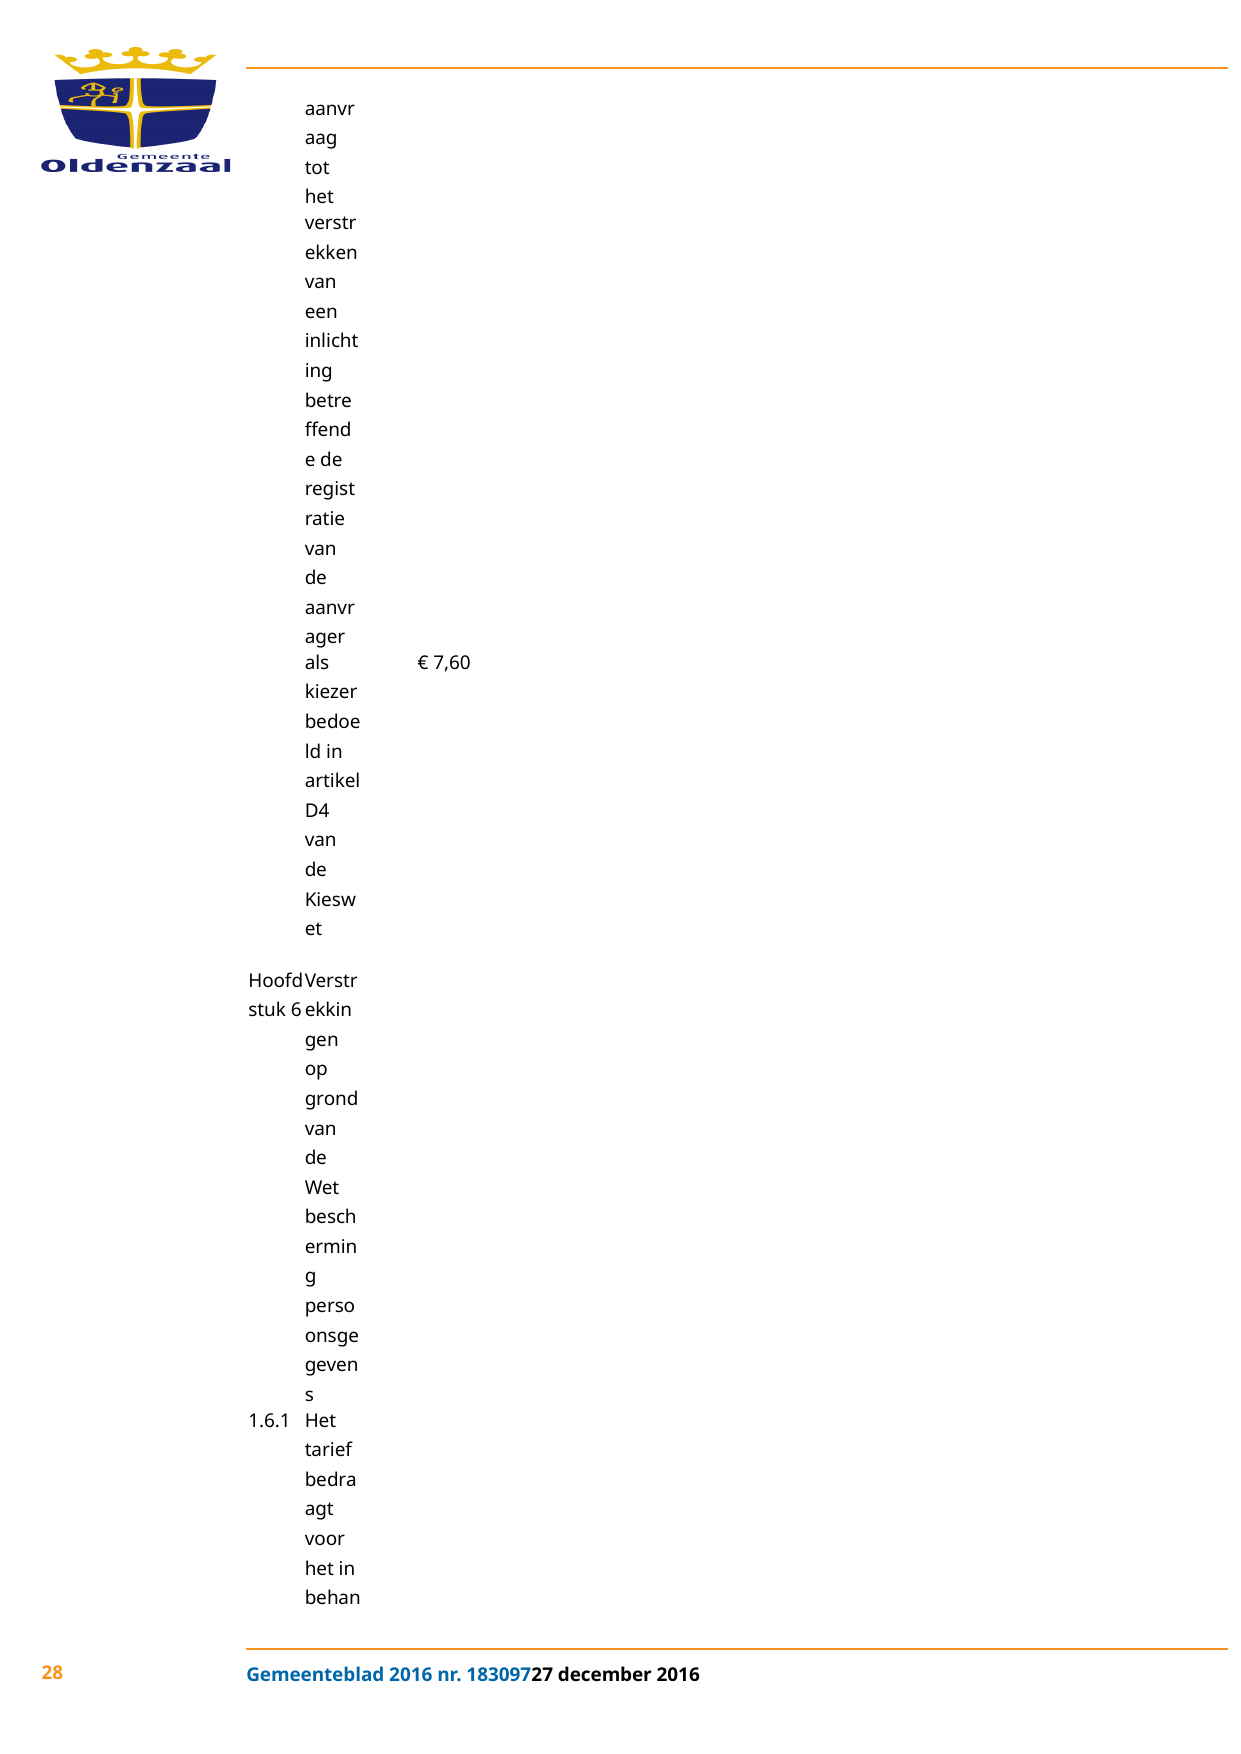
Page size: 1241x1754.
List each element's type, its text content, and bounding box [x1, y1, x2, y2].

table_cell aanvraag tot het [305, 95, 361, 209]
table_cell [248, 649, 304, 941]
table_cell [418, 1407, 474, 1610]
table_cell [361, 1407, 417, 1610]
table_cell [418, 941, 474, 967]
table_cell [361, 649, 417, 941]
table_cell 1.6.1 [248, 1407, 304, 1610]
table_cell als kiezer bedoeld in artikel D4 van de Kieswet [305, 649, 361, 941]
table_cell Het tarief bedraagt voor het in behan [305, 1407, 361, 1610]
table_cell Verstrekkingen op grond van de Wet bescherming persoonsgegevens [305, 967, 361, 1407]
table_cell € 7,60 [418, 649, 474, 941]
table_cell [418, 209, 474, 649]
table_cell [418, 967, 474, 1407]
table_cell Hoofdstuk 6 [248, 967, 304, 1407]
table_cell verstrekken van een inlichting betreffende de registratie van de aanvrager [305, 209, 361, 649]
table_cell [248, 941, 304, 967]
table_cell [361, 209, 417, 649]
picture [41, 47, 231, 172]
table_cell [418, 95, 474, 209]
table_cell [305, 941, 361, 967]
table_cell [248, 95, 304, 209]
table_cell [361, 95, 417, 209]
table_cell [248, 209, 304, 649]
table_cell [361, 967, 417, 1407]
table_cell [361, 941, 417, 967]
